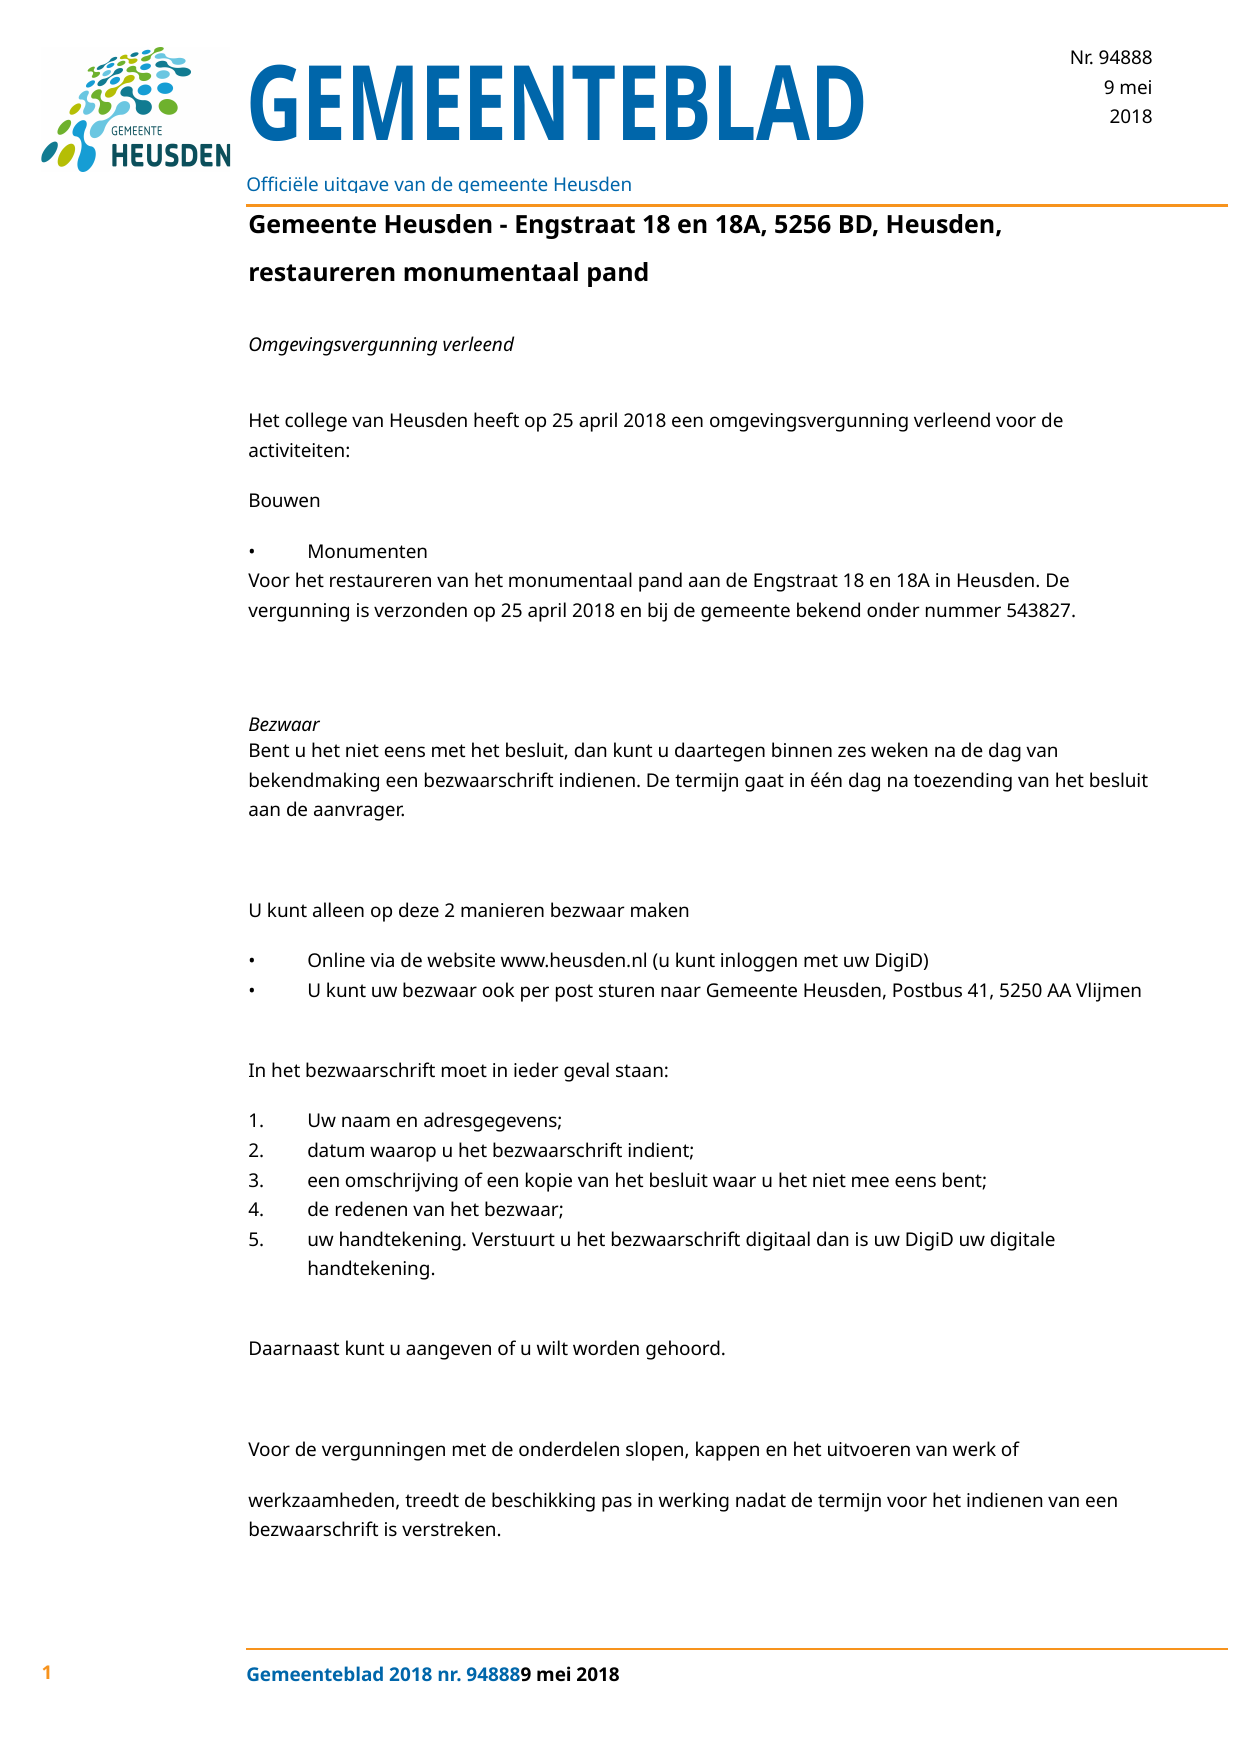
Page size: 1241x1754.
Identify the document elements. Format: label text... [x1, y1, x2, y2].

list U kunt uw bezwaar ook per post sturen naar Gemeente Heusden, Postbus 41, 5250 AA Vlijmen [248, 977, 1152, 1003]
text Bouwen [248, 488, 1152, 513]
list Online via de website www.heusden.nl (u kunt inloggen met uw DigiD) [248, 948, 1152, 973]
text Bezwaar [248, 712, 1152, 737]
text In het bezwaarschrift moet in ieder geval staan: [248, 1057, 1152, 1083]
text U kunt alleen op deze 2 manieren bezwaar maken [248, 897, 1152, 923]
picture [41, 47, 231, 172]
text Daarnaast kunt u aangeven of u wilt worden gehoord. [248, 1336, 1152, 1361]
text Bent u het niet eens met het besluit, dan kunt u daartegen binnen zes weken na de dag van bekendmaking een bezwaarschrift indienen. De termijn gaat in één dag na toezending van het besluit aan de aanvrager. [248, 737, 1152, 822]
list Uw naam en adresgegevens; [248, 1108, 1152, 1133]
list uw handtekening. Verstuurt u het bezwaarschrift digitaal dan is uw DigiD uw digitale handtekening. [248, 1226, 1152, 1281]
text Het college van Heusden heeft op 25 april 2018 een omgevingsvergunning verleend voor de activiteiten: [248, 408, 1152, 463]
list datum waarop u het bezwaarschrift indient; [248, 1137, 1152, 1163]
text Gemeente Heusden - Engstraat 18 en 18A, 5256 BD, Heusden, restaureren monumentaal pand [248, 207, 1152, 288]
text Omgevingsvergunning verleend [248, 331, 1152, 357]
text werkzaamheden, treedt de beschikking pas in werking nadat de termijn voor het indienen van een bezwaarschrift is verstreken. [248, 1487, 1152, 1542]
text Voor het restaureren van het monumentaal pand aan de Engstraat 18 en 18A in Heusden. De vergunning is verzonden op 25 april 2018 en bij de gemeente bekend onder nummer 543827. [248, 568, 1152, 623]
text Voor de vergunningen met de onderdelen slopen, kappen en het uitvoeren van werk of [248, 1436, 1152, 1462]
list de redenen van het bezwaar; [248, 1196, 1152, 1222]
list Monumenten [248, 538, 1152, 564]
list een omschrijving of een kopie van het besluit waar u het niet mee eens bent; [248, 1167, 1152, 1193]
